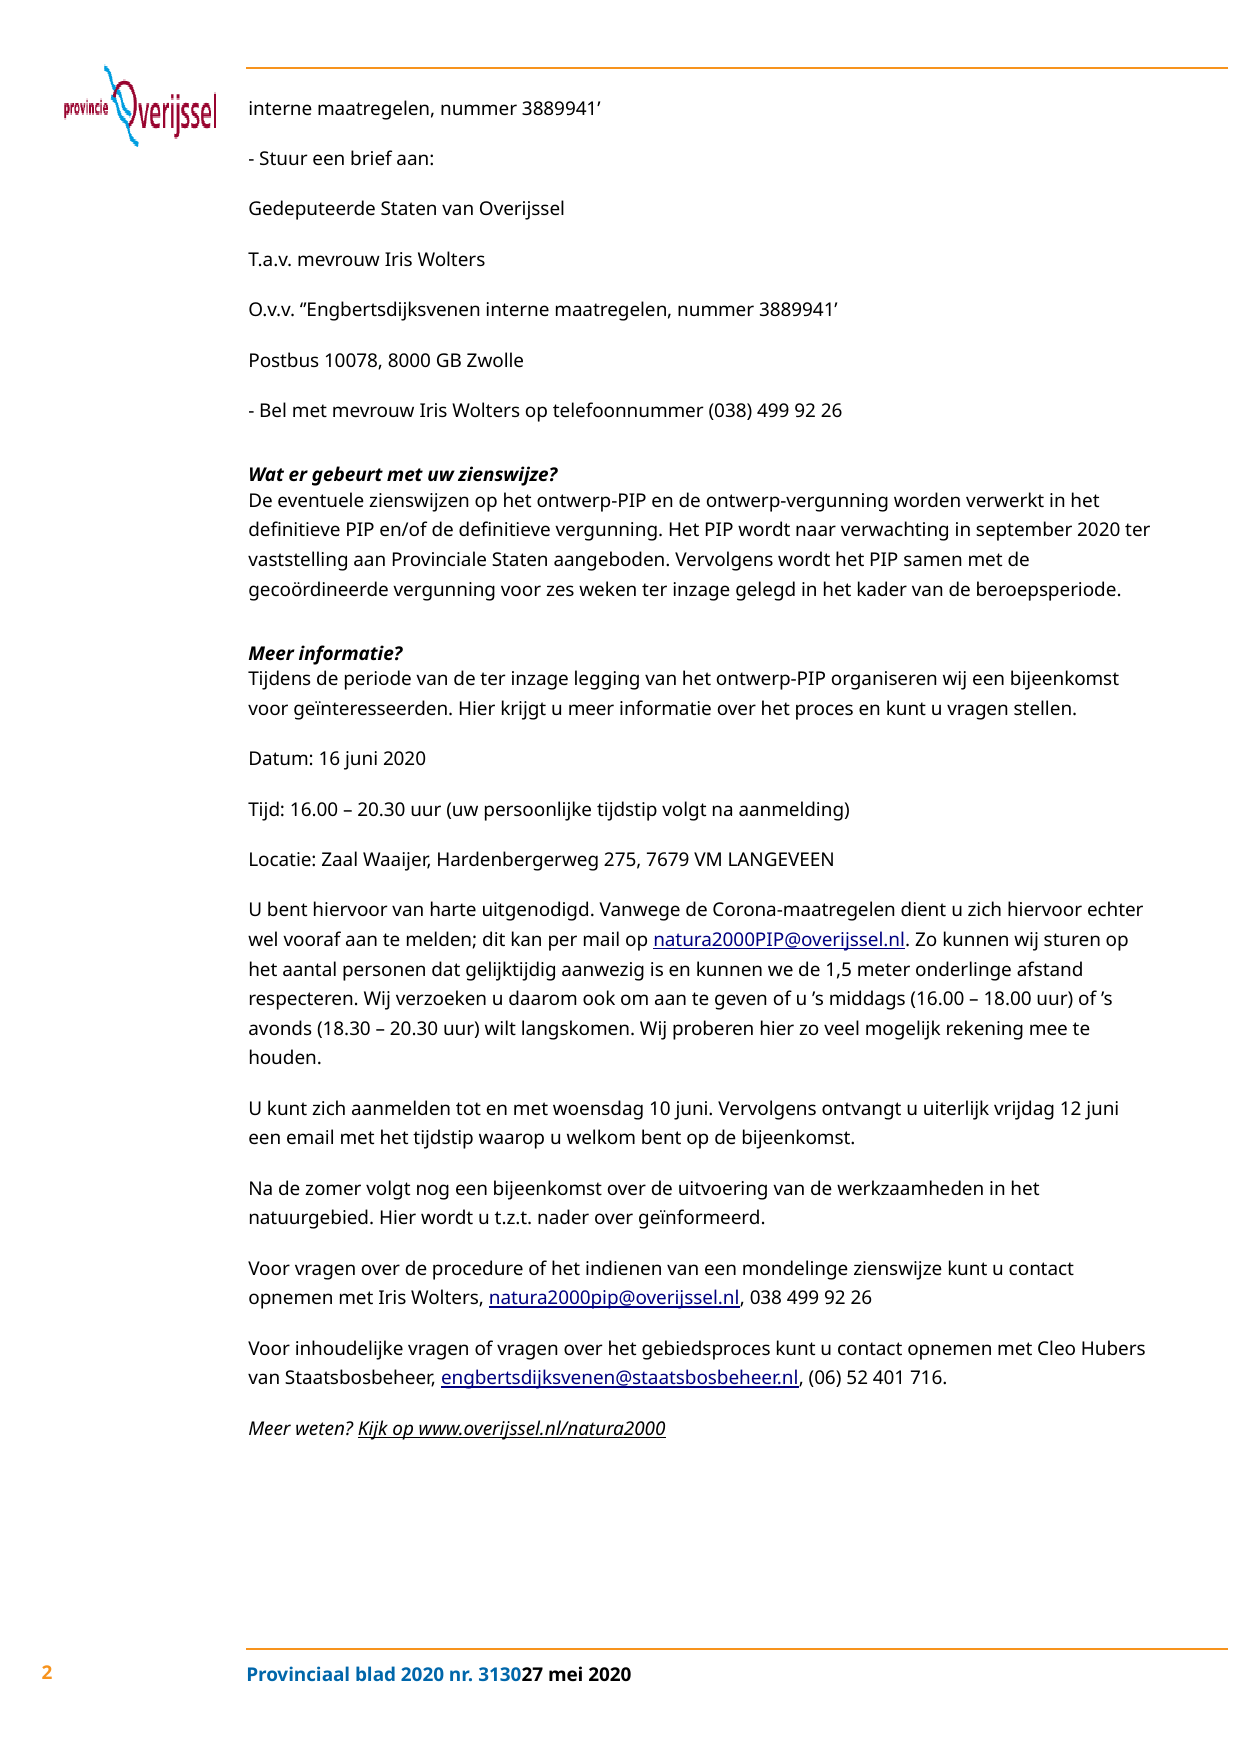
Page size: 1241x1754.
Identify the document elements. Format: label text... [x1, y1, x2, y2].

text Postbus 10078, 8000 GB Zwolle [248, 347, 1152, 373]
text Datum: 16 juni 2020 [248, 745, 1152, 771]
picture [41, 47, 231, 172]
text Voor inhoudelijke vragen of vragen over het gebiedsproces kunt u contact opnemen met Cleo Hubers van Staatsbosbeheer, engbertsdijksvenen@staatsbosbeheer.nl, (06) 52 401 716. [248, 1335, 1152, 1390]
text U kunt zich aanmelden tot en met woensdag 10 juni. Vervolgens ontvangt u uiterlijk vrijdag 12 juni een email met het tijdstip waarop u welkom bent op de bijeenkomst. [248, 1095, 1152, 1150]
text Wat er gebeurt met uw zienswijze? [248, 461, 1152, 487]
text U bent hiervoor van harte uitgenodigd. Vanwege de Corona-maatregelen dient u zich hiervoor echter wel vooraf aan te melden; dit kan per mail op natura2000PIP@overijssel.nl. Zo kunnen wij sturen op het aantal personen dat gelijktijdig aanwezig is en kunnen we de 1,5 meter onderlinge afstand respecteren. Wij verzoeken u daarom ook om aan te geven of u ’s middags (16.00 – 18.00 uur) of ’s avonds (18.30 – 20.30 uur) wilt langskomen. Wij proberen hier zo veel mogelijk rekening mee te houden. [248, 897, 1152, 1070]
text Na de zomer volgt nog een bijeenkomst over de uitvoering van de werkzaamheden in het natuurgebied. Hier wordt u t.z.t. nader over geïnformeerd. [248, 1175, 1152, 1230]
text - Bel met mevrouw Iris Wolters op telefoonnummer (038) 499 92 26 [248, 397, 1152, 423]
text Locatie: Zaal Waaijer, Hardenbergerweg 275, 7679 VM LANGEVEEN [248, 846, 1152, 872]
text T.a.v. mevrouw Iris Wolters [248, 246, 1152, 272]
text Meer informatie? [248, 640, 1152, 665]
text Meer weten? Kijk op www.overijssel.nl/natura2000 [248, 1415, 1152, 1441]
text - Stuur een brief aan: [248, 145, 1152, 171]
text O.v.v. ‘’Engbertsdijksvenen interne maatregelen, nummer 3889941’ [248, 296, 1152, 322]
text De eventuele zienswijzen op het ontwerp-PIP en de ontwerp-vergunning worden verwerkt in het definitieve PIP en/of de definitieve vergunning. Het PIP wordt naar verwachting in september 2020 ter vaststelling aan Provinciale Staten aangeboden. Vervolgens wordt het PIP samen met de gecoördineerde vergunning voor zes weken ter inzage gelegd in het kader van de beroepsperiode. [248, 487, 1152, 601]
text interne maatregelen, nummer 3889941’ [248, 95, 1152, 121]
text Tijd: 16.00 – 20.30 uur (uw persoonlijke tijdstip volgt na aanmelding) [248, 796, 1152, 822]
text Voor vragen over de procedure of het indienen van een mondelinge zienswijze kunt u contact opnemen met Iris Wolters, natura2000pip@overijssel.nl, 038 499 92 26 [248, 1255, 1152, 1310]
text Tijdens de periode van de ter inzage legging van het ontwerp-PIP organiseren wij een bijeenkomst voor geïnteresseerden. Hier krijgt u meer informatie over het proces en kunt u vragen stellen. [248, 665, 1152, 721]
text Gedeputeerde Staten van Overijssel [248, 196, 1152, 221]
